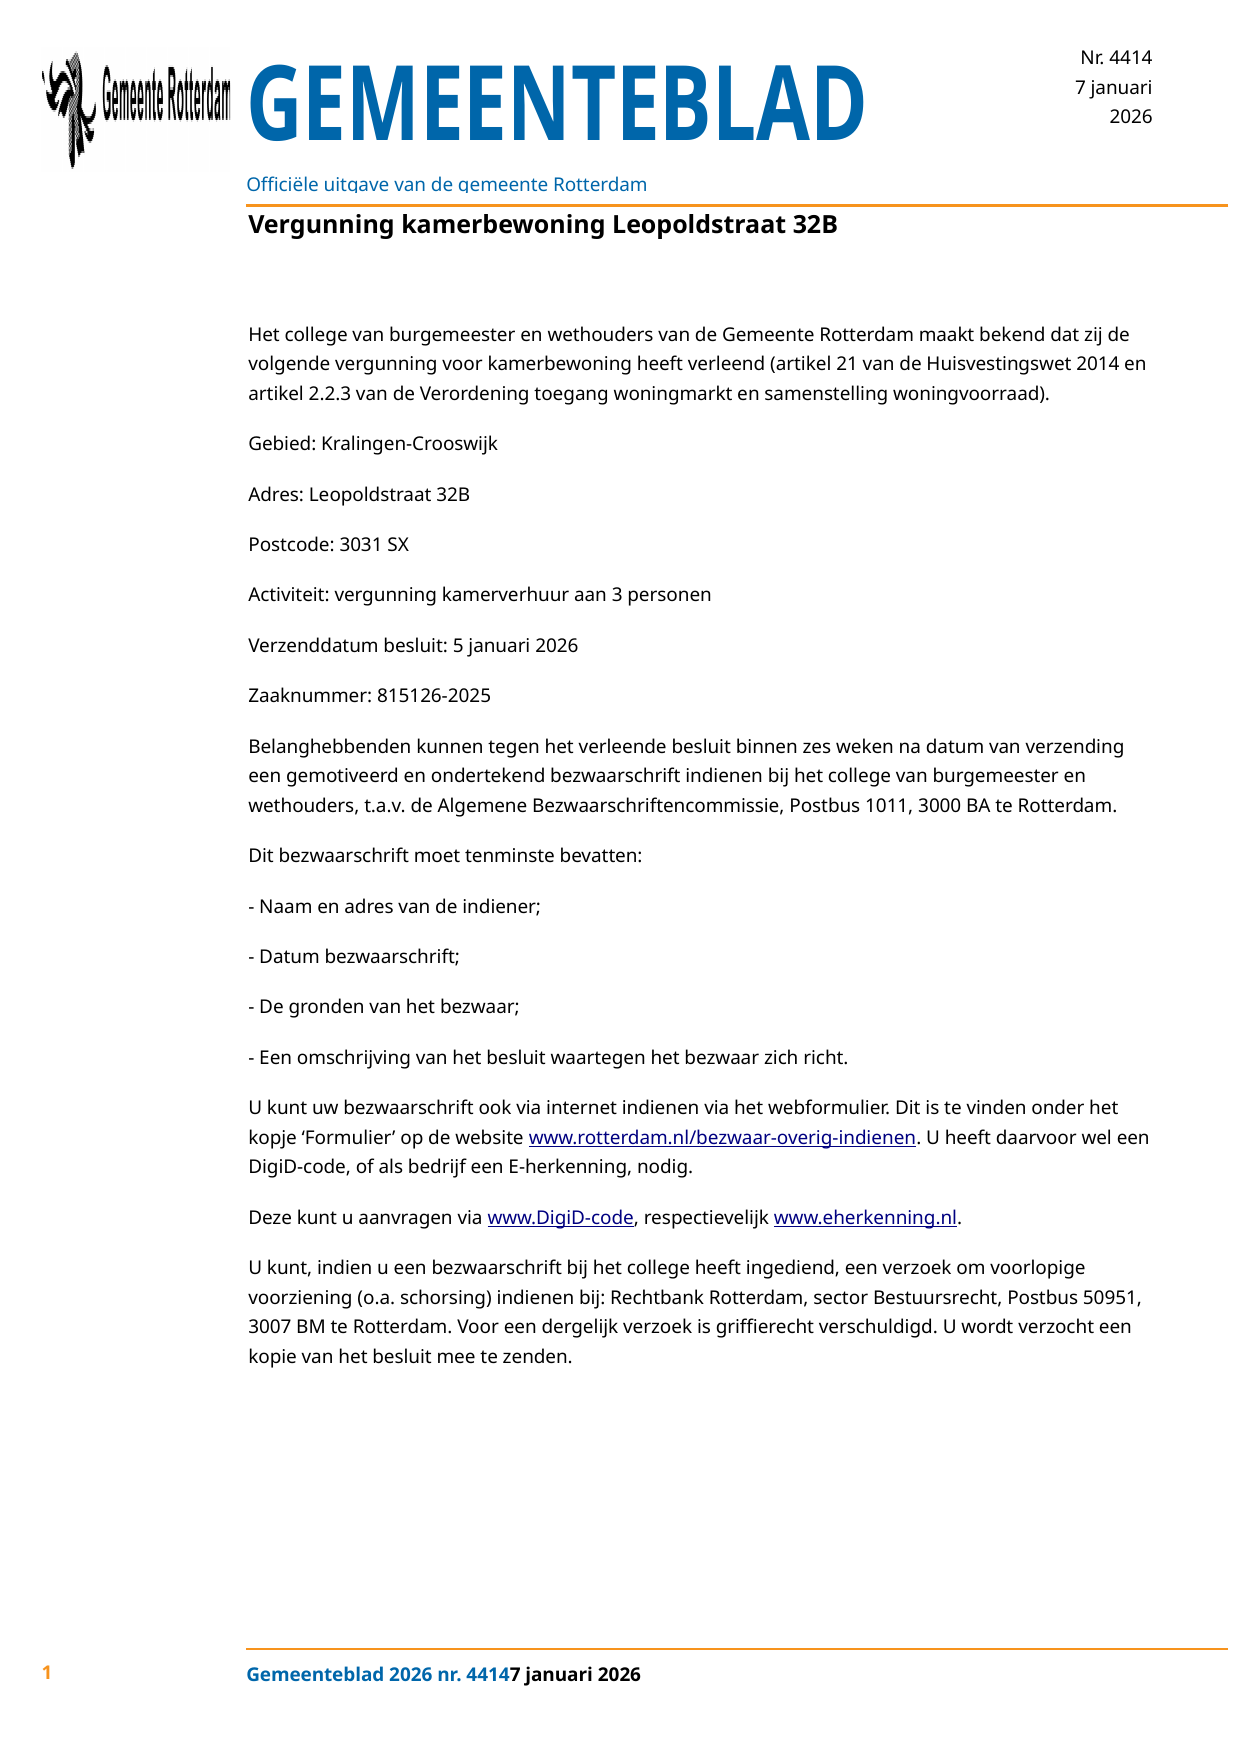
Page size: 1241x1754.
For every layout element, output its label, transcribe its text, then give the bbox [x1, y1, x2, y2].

text Verzenddatum besluit: 5 januari 2026 [248, 632, 1152, 658]
text Dit bezwaarschrift moet tenminste bevatten: [248, 842, 1152, 868]
text Postcode: 3031 SX [248, 531, 1152, 557]
text U kunt uw bezwaarschrift ook via internet indienen via het webformulier. Dit is te vinden onder het kopje ‘Formulier’ op de website www.rotterdam.nl/bezwaar-overig-indienen. U heeft daarvoor wel een DigiD-code, of als bedrijf een E-herkenning, nodig. [248, 1094, 1152, 1179]
text - Naam en adres van de indiener; [248, 893, 1152, 918]
text Vergunning kamerbewoning Leopoldstraat 32B [248, 207, 1152, 241]
picture [41, 47, 231, 172]
text Activiteit: vergunning kamerverhuur aan 3 personen [248, 582, 1152, 607]
text Het college van burgemeester en wethouders van de Gemeente Rotterdam maakt bekend dat zij de volgende vergunning voor kamerbewoning heeft verleend (artikel 21 van de Huisvestingswet 2014 en artikel 2.2.3 van de Verordening toegang woningmarkt en samenstelling woningvoorraad). [248, 321, 1152, 406]
text Adres: Leopoldstraat 32B [248, 481, 1152, 506]
text - De gronden van het bezwaar; [248, 994, 1152, 1019]
text Deze kunt u aanvragen via www.DigiD-code, respectievelijk www.eherkenning.nl. [248, 1204, 1152, 1230]
text Belanghebbenden kunnen tegen het verleende besluit binnen zes weken na datum van verzending een gemotiveerd en ondertekend bezwaarschrift indienen bij het college van burgemeester en wethouders, t.a.v. de Algemene Bezwaarschriftencommissie, Postbus 1011, 3000 BA te Rotterdam. [248, 733, 1152, 818]
text - Datum bezwaarschrift; [248, 943, 1152, 969]
text - Een omschrijving van het besluit waartegen het bezwaar zich richt. [248, 1044, 1152, 1070]
text Zaaknummer: 815126-2025 [248, 682, 1152, 708]
text Gebied: Kralingen-Crooswijk [248, 430, 1152, 456]
text U kunt, indien u een bezwaarschrift bij het college heeft ingediend, een verzoek om voorlopige voorziening (o.a. schorsing) indienen bij: Rechtbank Rotterdam, sector Bestuursrecht, Postbus 50951, 3007 BM te Rotterdam. Voor een dergelijk verzoek is griffierecht verschuldigd. U wordt verzocht een kopie van het besluit mee te zenden. [248, 1254, 1152, 1369]
